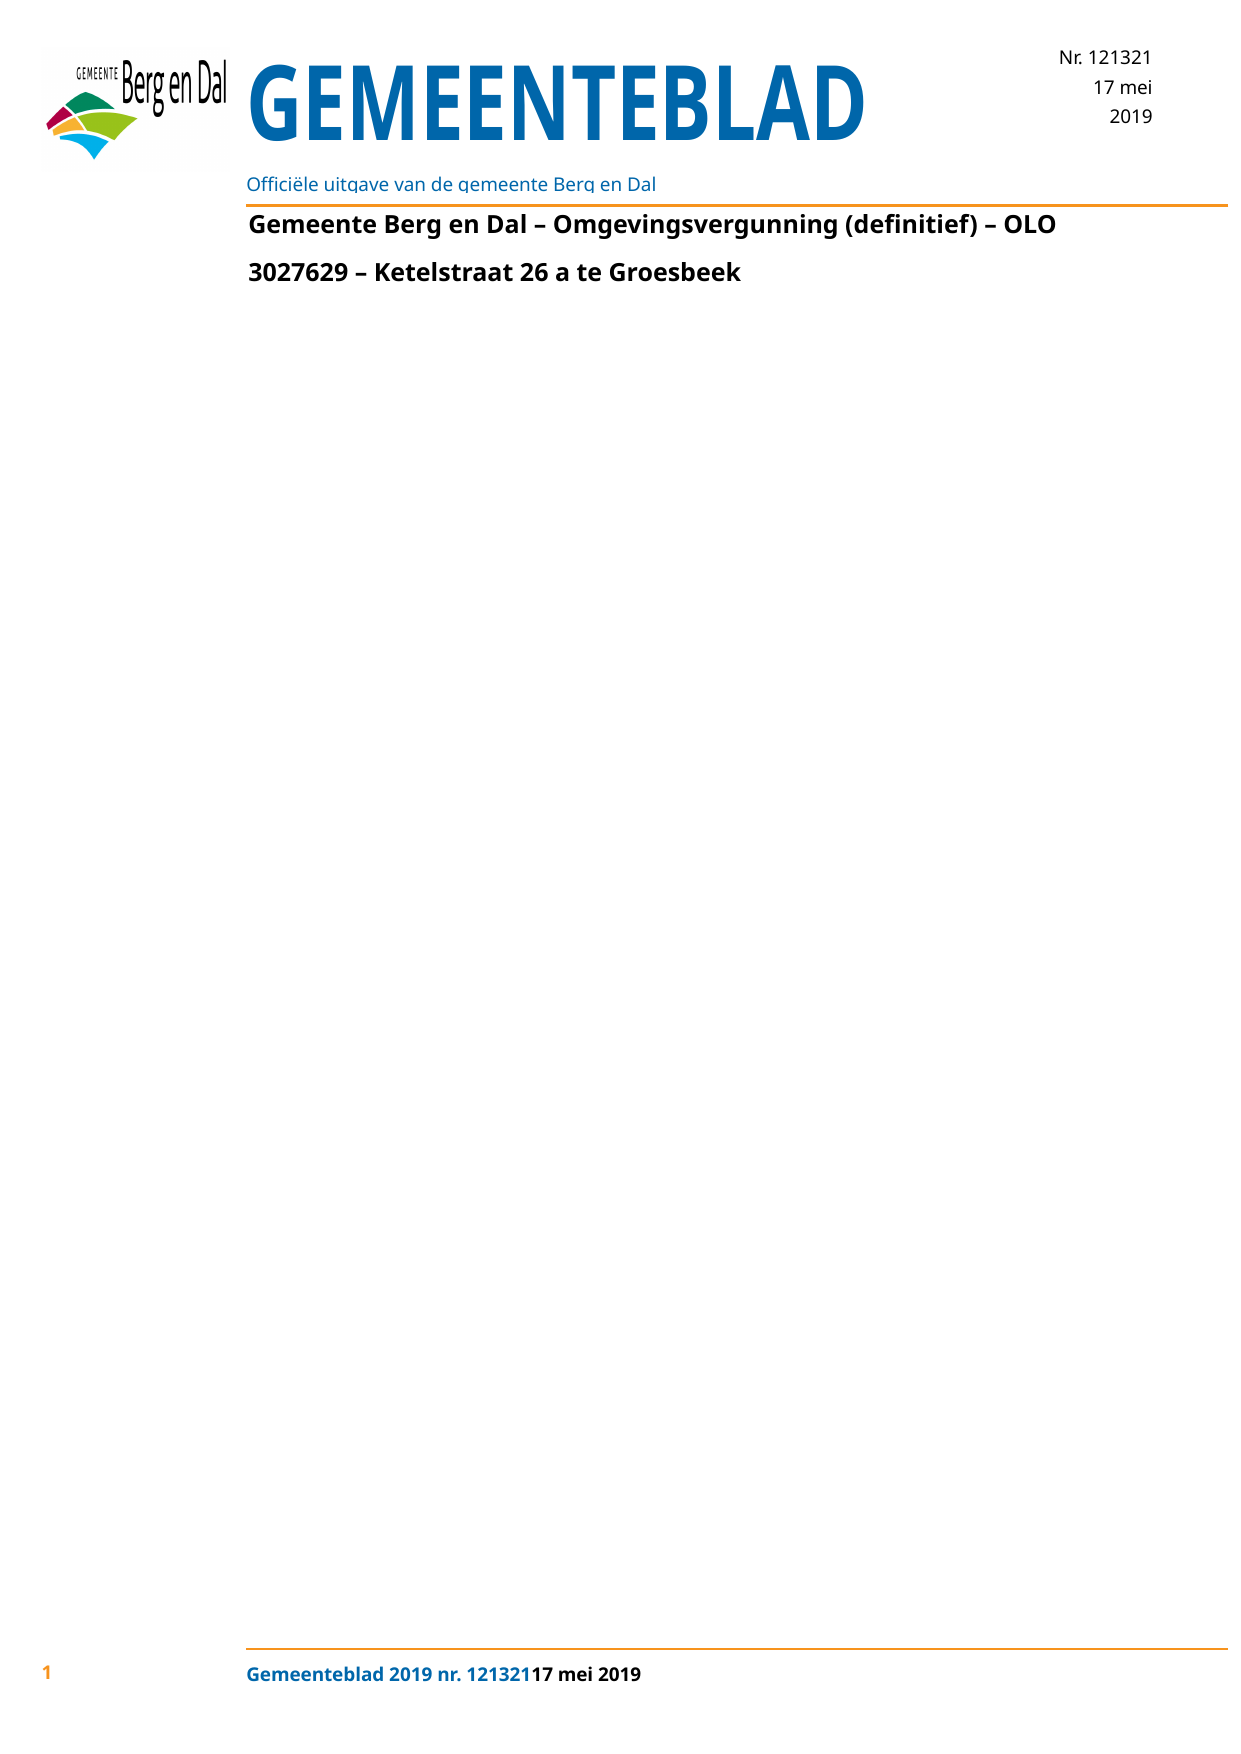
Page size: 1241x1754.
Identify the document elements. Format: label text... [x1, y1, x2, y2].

picture [41, 47, 231, 172]
text Gemeente Berg en Dal – Omgevingsvergunning (definitief) – OLO 3027629 – Ketelstraat 26 a te Groesbeek [248, 207, 1152, 288]
